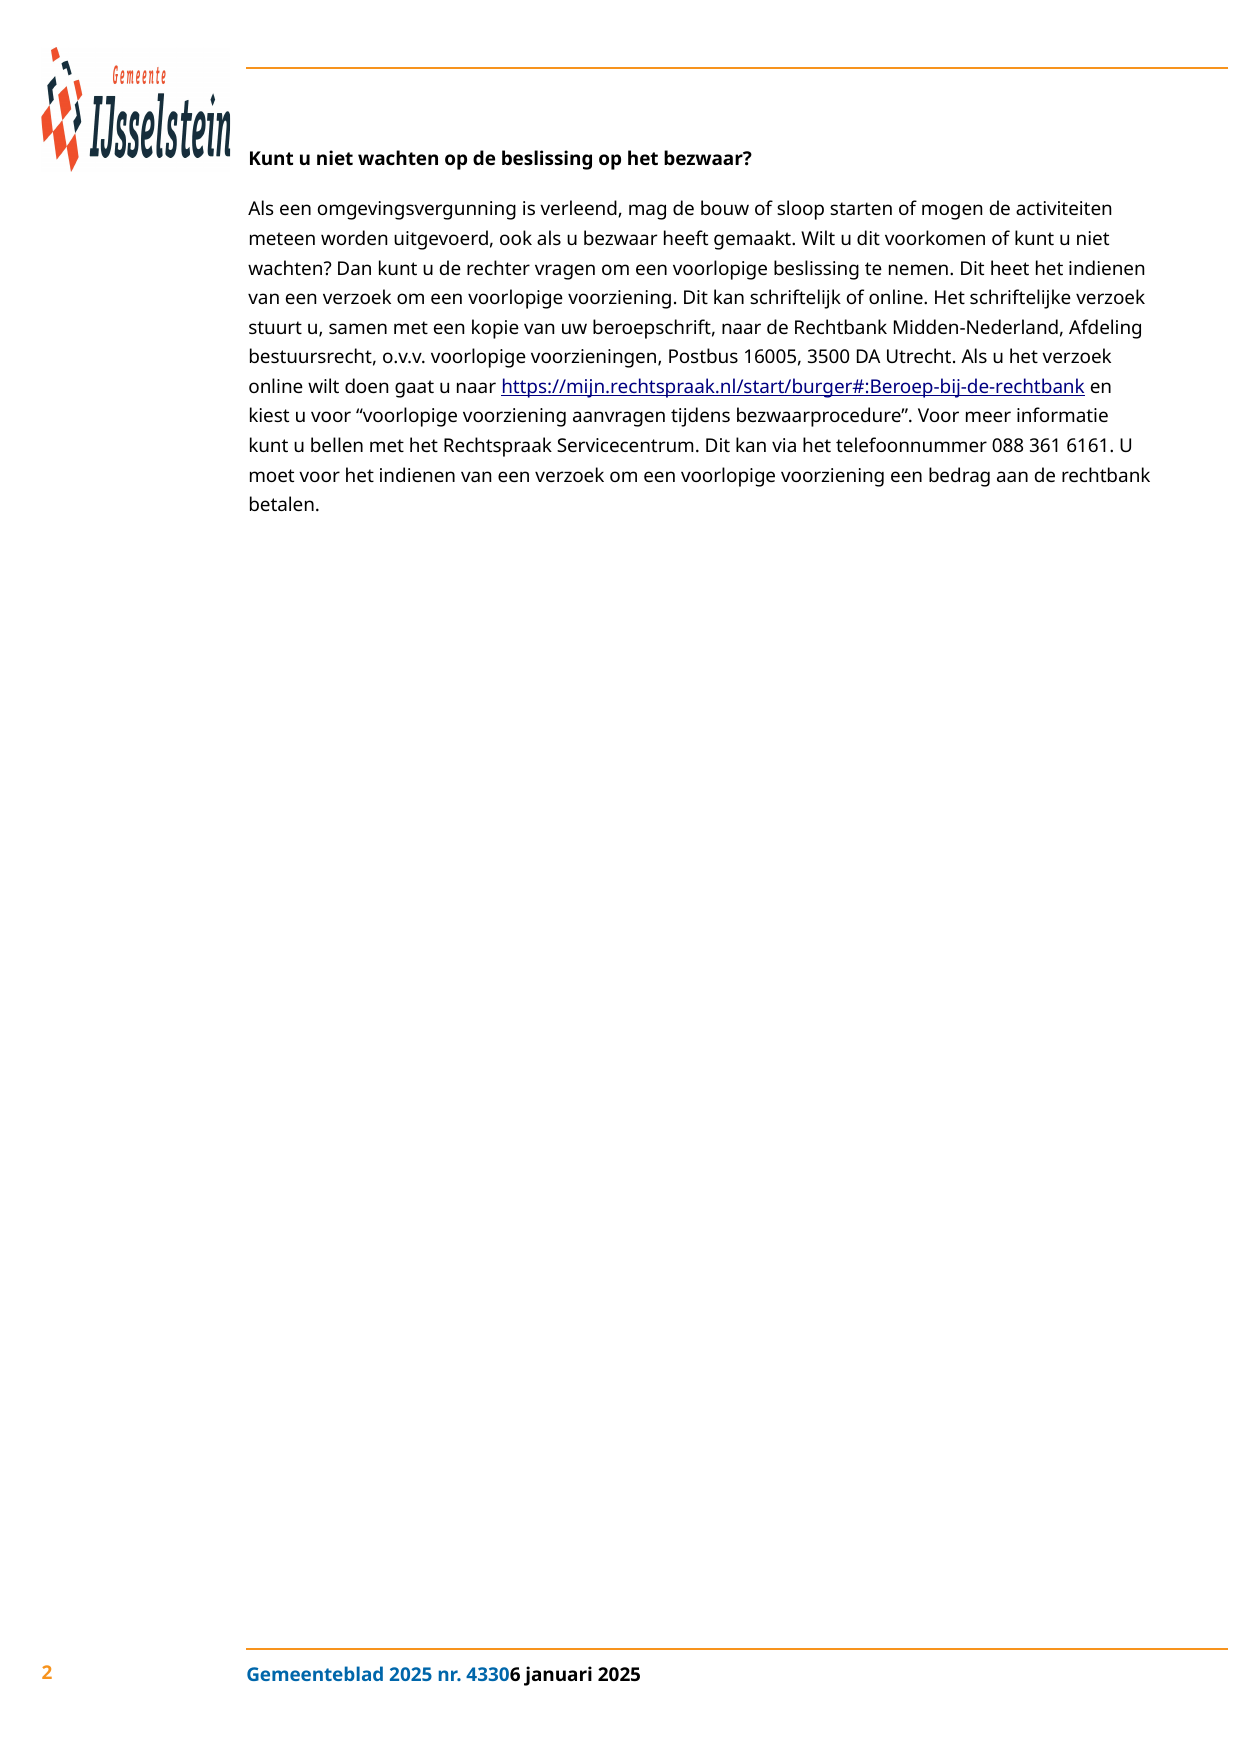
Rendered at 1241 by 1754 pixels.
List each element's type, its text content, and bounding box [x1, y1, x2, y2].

text Als een omgevingsvergunning is verleend, mag de bouw of sloop starten of mogen de activiteiten meteen worden uitgevoerd, ook als u bezwaar heeft gemaakt. Wilt u dit voorkomen of kunt u niet wachten? Dan kunt u de rechter vragen om een voorlopige beslissing te nemen. Dit heet het indienen van een verzoek om een voorlopige voorziening. Dit kan schriftelijk of online. Het schriftelijke verzoek stuurt u, samen met een kopie van uw beroepschrift, naar de Rechtbank Midden-Nederland, Afdeling bestuursrecht, o.v.v. voorlopige voorzieningen, Postbus 16005, 3500 DA Utrecht. Als u het verzoek online wilt doen gaat u naar https://mijn.rechtspraak.nl/start/burger#:Beroep-bij-de-rechtbank en kiest u voor “voorlopige voorziening aanvragen tijdens bezwaarprocedure”. Voor meer informatie kunt u bellen met het Rechtspraak Servicecentrum. Dit kan via het telefoonnummer 088 361 6161. U moet voor het indienen van een verzoek om een voorlopige voorziening een bedrag aan de rechtbank betalen. [248, 196, 1152, 517]
text Kunt u niet wachten op de beslissing op het bezwaar? [248, 145, 1152, 171]
picture [41, 47, 231, 172]
